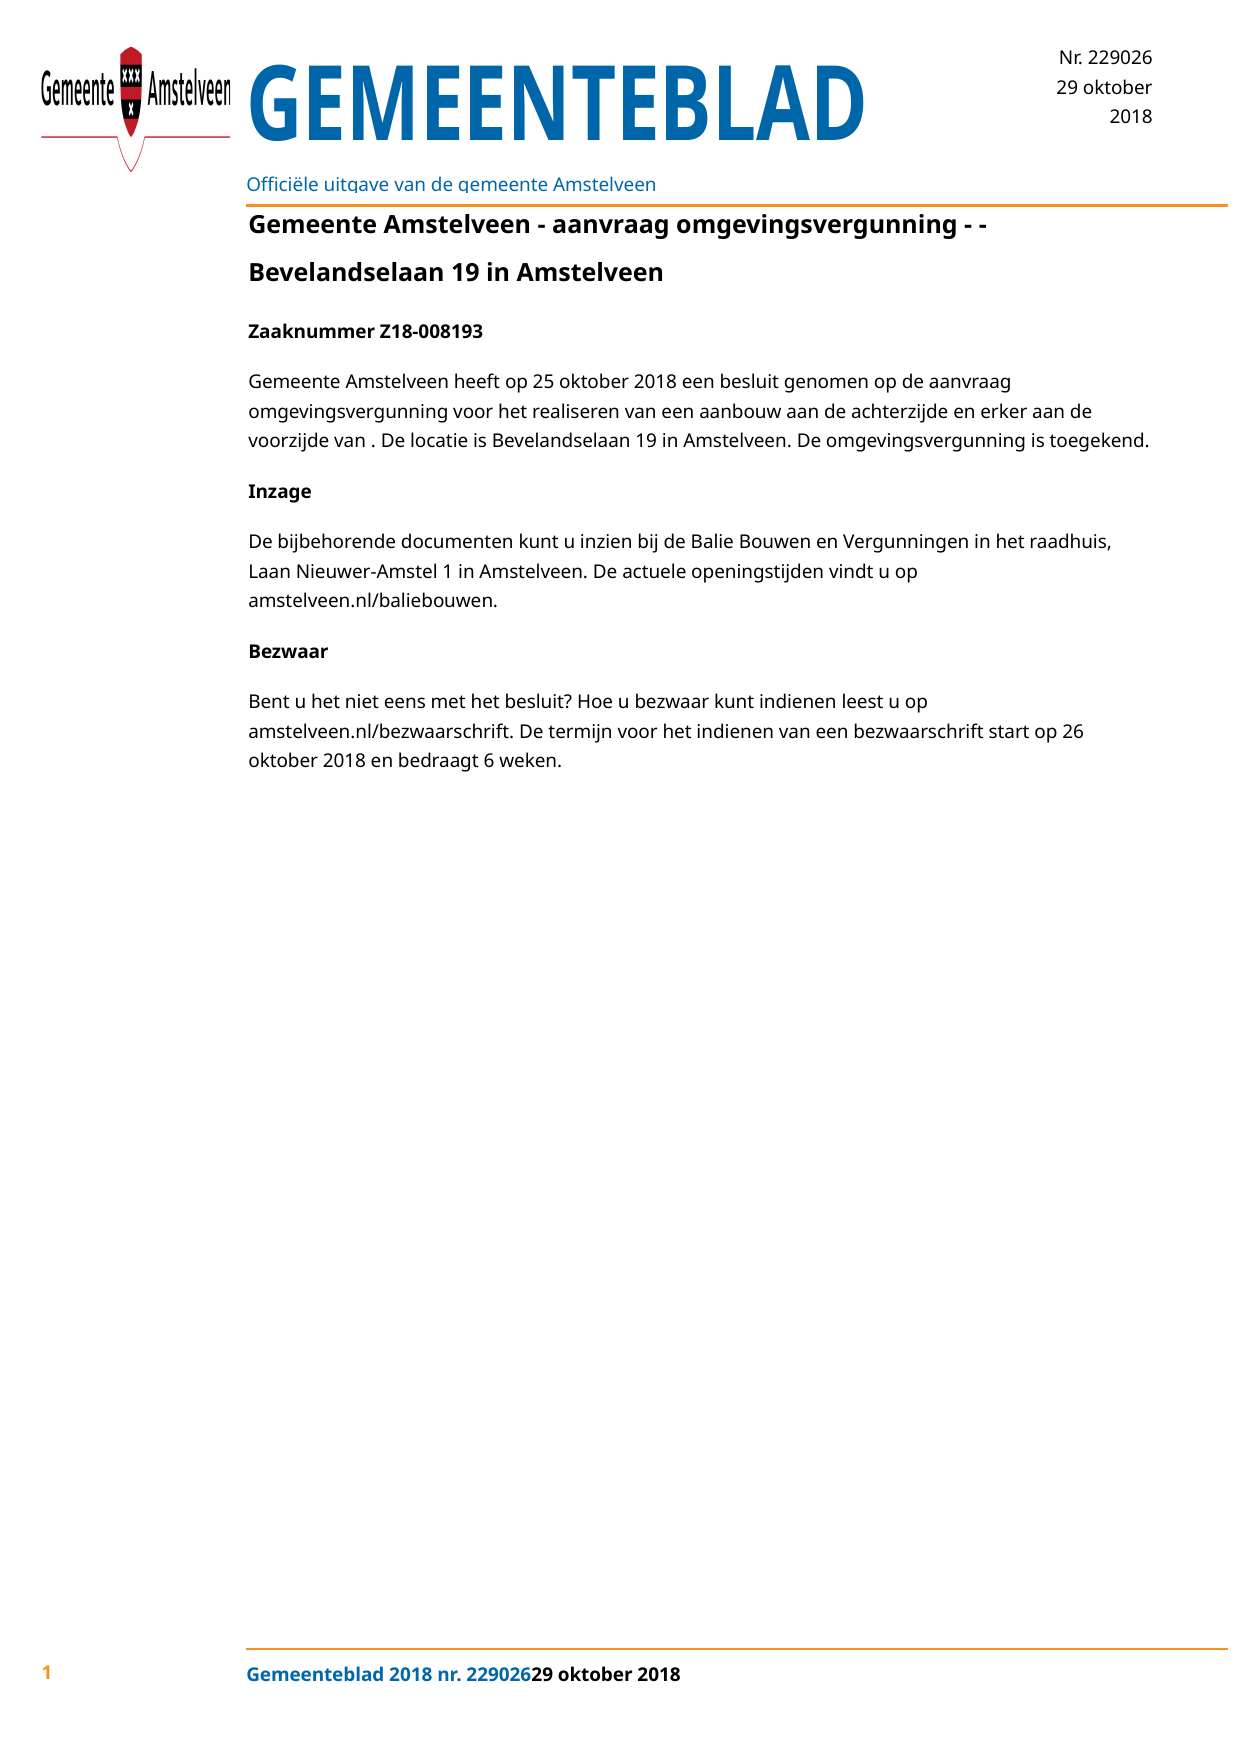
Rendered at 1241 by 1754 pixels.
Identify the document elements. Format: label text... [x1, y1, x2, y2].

text Zaaknummer Z18-008193 [248, 318, 1152, 344]
text Bent u het niet eens met het besluit? Hoe u bezwaar kunt indienen leest u op amstelveen.nl/bezwaarschrift. De termijn voor het indienen van een bezwaarschrift start op 26 oktober 2018 en bedraagt 6 weken. [248, 688, 1152, 773]
text Inzage [248, 478, 1152, 504]
picture [41, 47, 231, 172]
text Bezwaar [248, 638, 1152, 664]
text De bijbehorende documenten kunt u inzien bij de Balie Bouwen en Vergunningen in het raadhuis, Laan Nieuwer-Amstel 1 in Amstelveen. De actuele openingstijden vindt u op amstelveen.nl/baliebouwen. [248, 528, 1152, 613]
text Gemeente Amstelveen heeft op 25 oktober 2018 een besluit genomen op de aanvraag omgevingsvergunning voor het realiseren van een aanbouw aan de achterzijde en erker aan de voorzijde van . De locatie is Bevelandselaan 19 in Amstelveen. De omgevingsvergunning is toegekend. [248, 368, 1152, 453]
text Gemeente Amstelveen - aanvraag omgevingsvergunning - - Bevelandselaan 19 in Amstelveen [248, 207, 1152, 288]
